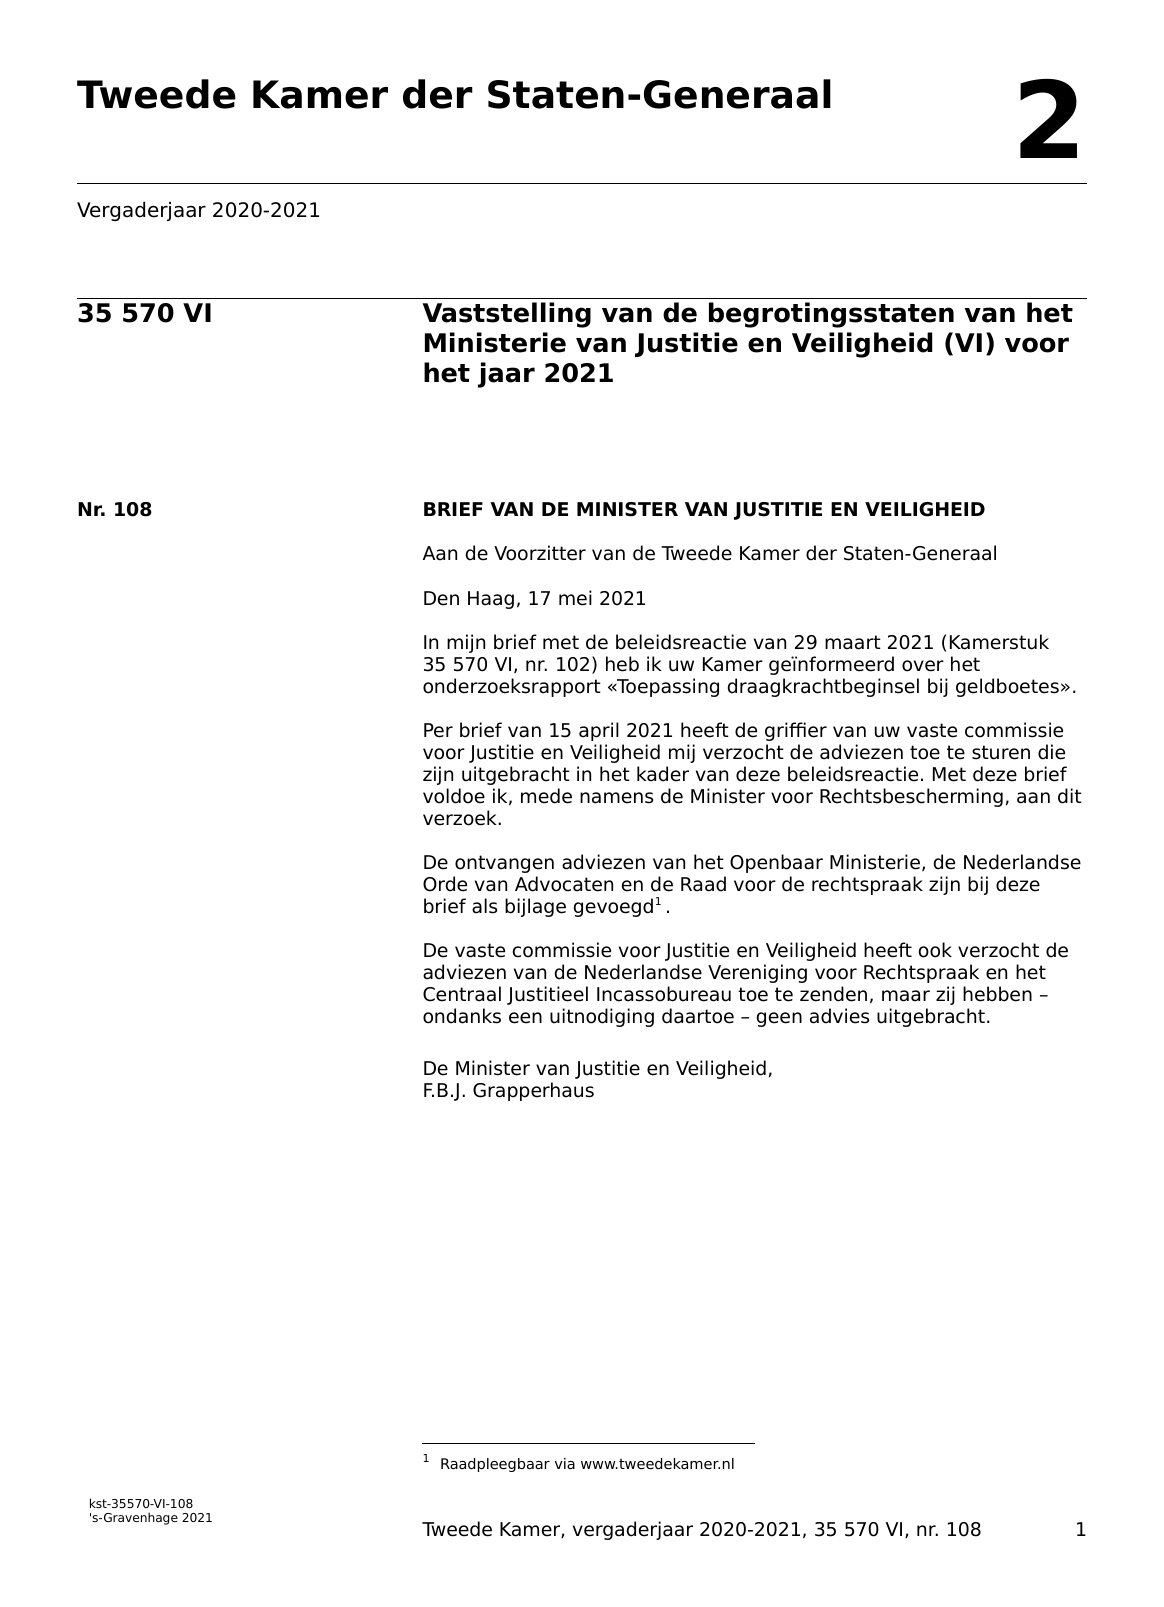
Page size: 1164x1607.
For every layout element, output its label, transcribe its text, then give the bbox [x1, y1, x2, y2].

text Den Haag, 17 mei 2021 [422, 587, 1087, 609]
text Per brief van 15 april 2021 heeft de griffier van uw vaste commissie voor Justitie en Veiligheid mij verzocht de adviezen toe te sturen die zijn uitgebracht in het kader van deze beleidsreactie. Met deze brief voldoe ik, mede namens de Minister voor Rechtsbescherming, aan dit verzoek. [422, 720, 1087, 829]
text In mijn brief met de beleidsreactie van 29 maart 2021 (Kamerstuk 35 570 VI, nr. 102) heb ik uw Kamer geïnformeerd over het onderzoeksrapport «Toepassing draagkrachtbeginsel bij geldboetes». [422, 632, 1087, 697]
text kst-35570-VI-108 [88, 1497, 323, 1511]
text De Minister van Justitie en Veiligheid, F.B.J. Grapperhaus [422, 1058, 1087, 1102]
text De vaste commissie voor Justitie en Veiligheid heeft ook verzocht de adviezen van de Nederlandse Vereniging voor Rechtspraak en het Centraal Justitieel Incassobureau toe te zenden, maar zij hebben – ondanks een uitnodiging daartoe – geen advies uitgebracht. [422, 940, 1087, 1028]
text 's-Gravenhage 2021 [88, 1511, 323, 1525]
table_cell Vergaderjaar 2020-2021 [77, 184, 1087, 298]
subtitle Nr. 108 BRIEF VAN DE MINISTER VAN JUSTITIE EN VEILIGHEID [77, 499, 1087, 521]
subtitle 35 570 VI Vaststelling van de begrotingsstaten van het Ministerie van Justitie en Veiligheid (VI) voor het jaar 2021 [77, 299, 1087, 388]
text De ontvangen adviezen van het Openbaar Ministerie, de Nederlandse Orde van Advocaten en de Raad voor de rechtspraak zijn bij deze brief als bijlage gevoegd. [422, 852, 1087, 918]
table_header 2 [886, 59, 1087, 183]
text Aan de Voorzitter van de Tweede Kamer der Staten-Generaal [422, 543, 1087, 565]
table_header Tweede Kamer der Staten-Generaal [77, 59, 886, 183]
text Raadpleegbaar via www.tweedekamer.nl [422, 1452, 1087, 1474]
